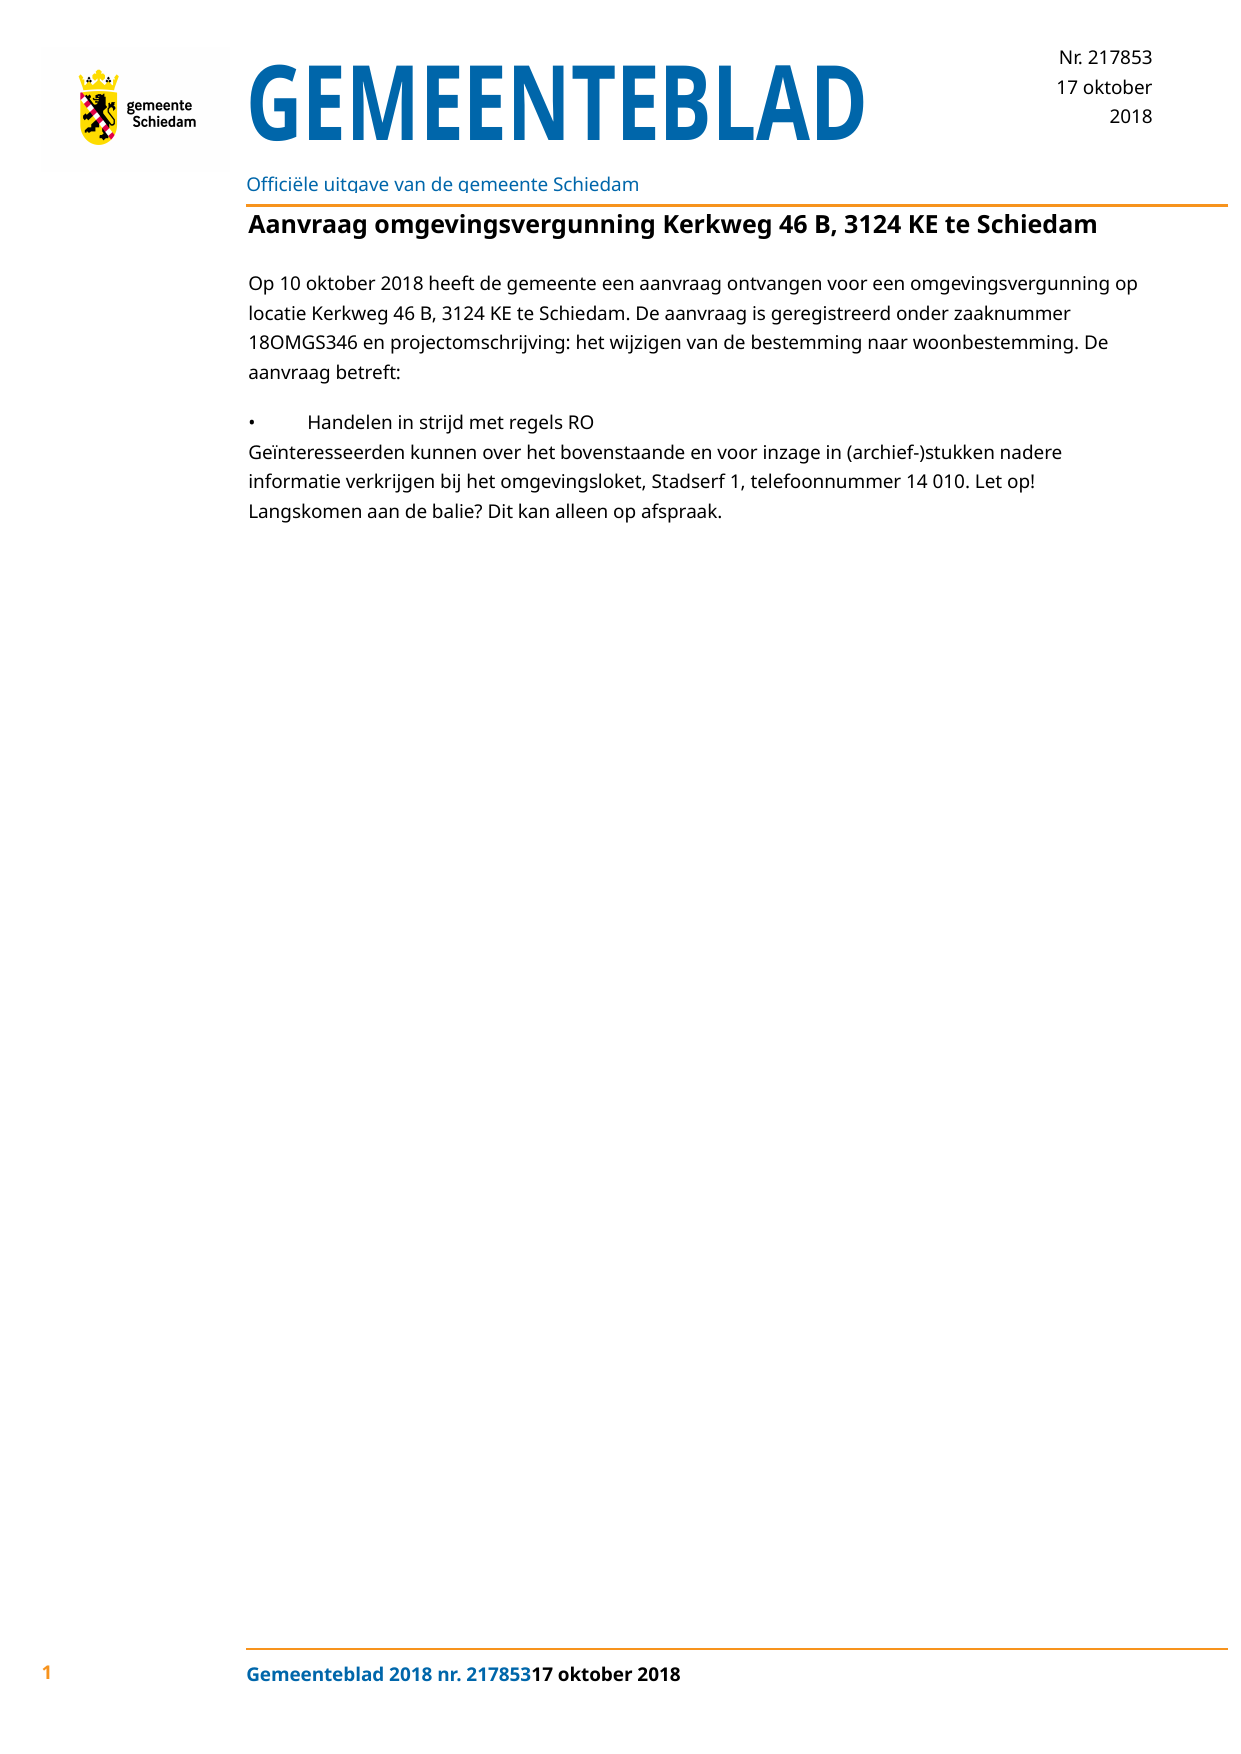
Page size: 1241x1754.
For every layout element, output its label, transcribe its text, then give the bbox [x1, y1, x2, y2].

text Op 10 oktober 2018 heeft de gemeente een aanvraag ontvangen voor een omgevingsvergunning op locatie Kerkweg 46 B, 3124 KE te Schiedam. De aanvraag is geregistreerd onder zaaknummer 18OMGS346 en projectomschrijving: het wijzigen van de bestemming naar woonbestemming. De aanvraag betreft: [248, 270, 1152, 385]
text Geïnteresseerden kunnen over het bovenstaande en voor inzage in (archief-)stukken nadere informatie verkrijgen bij het omgevingsloket, Stadserf 1, telefoonnummer 14 010. Let op! Langskomen aan de balie? Dit kan alleen op afspraak. [248, 439, 1152, 524]
picture [41, 47, 231, 172]
text Aanvraag omgevingsvergunning Kerkweg 46 B, 3124 KE te Schiedam [248, 207, 1152, 241]
list Handelen in strijd met regels RO [248, 409, 1152, 435]
